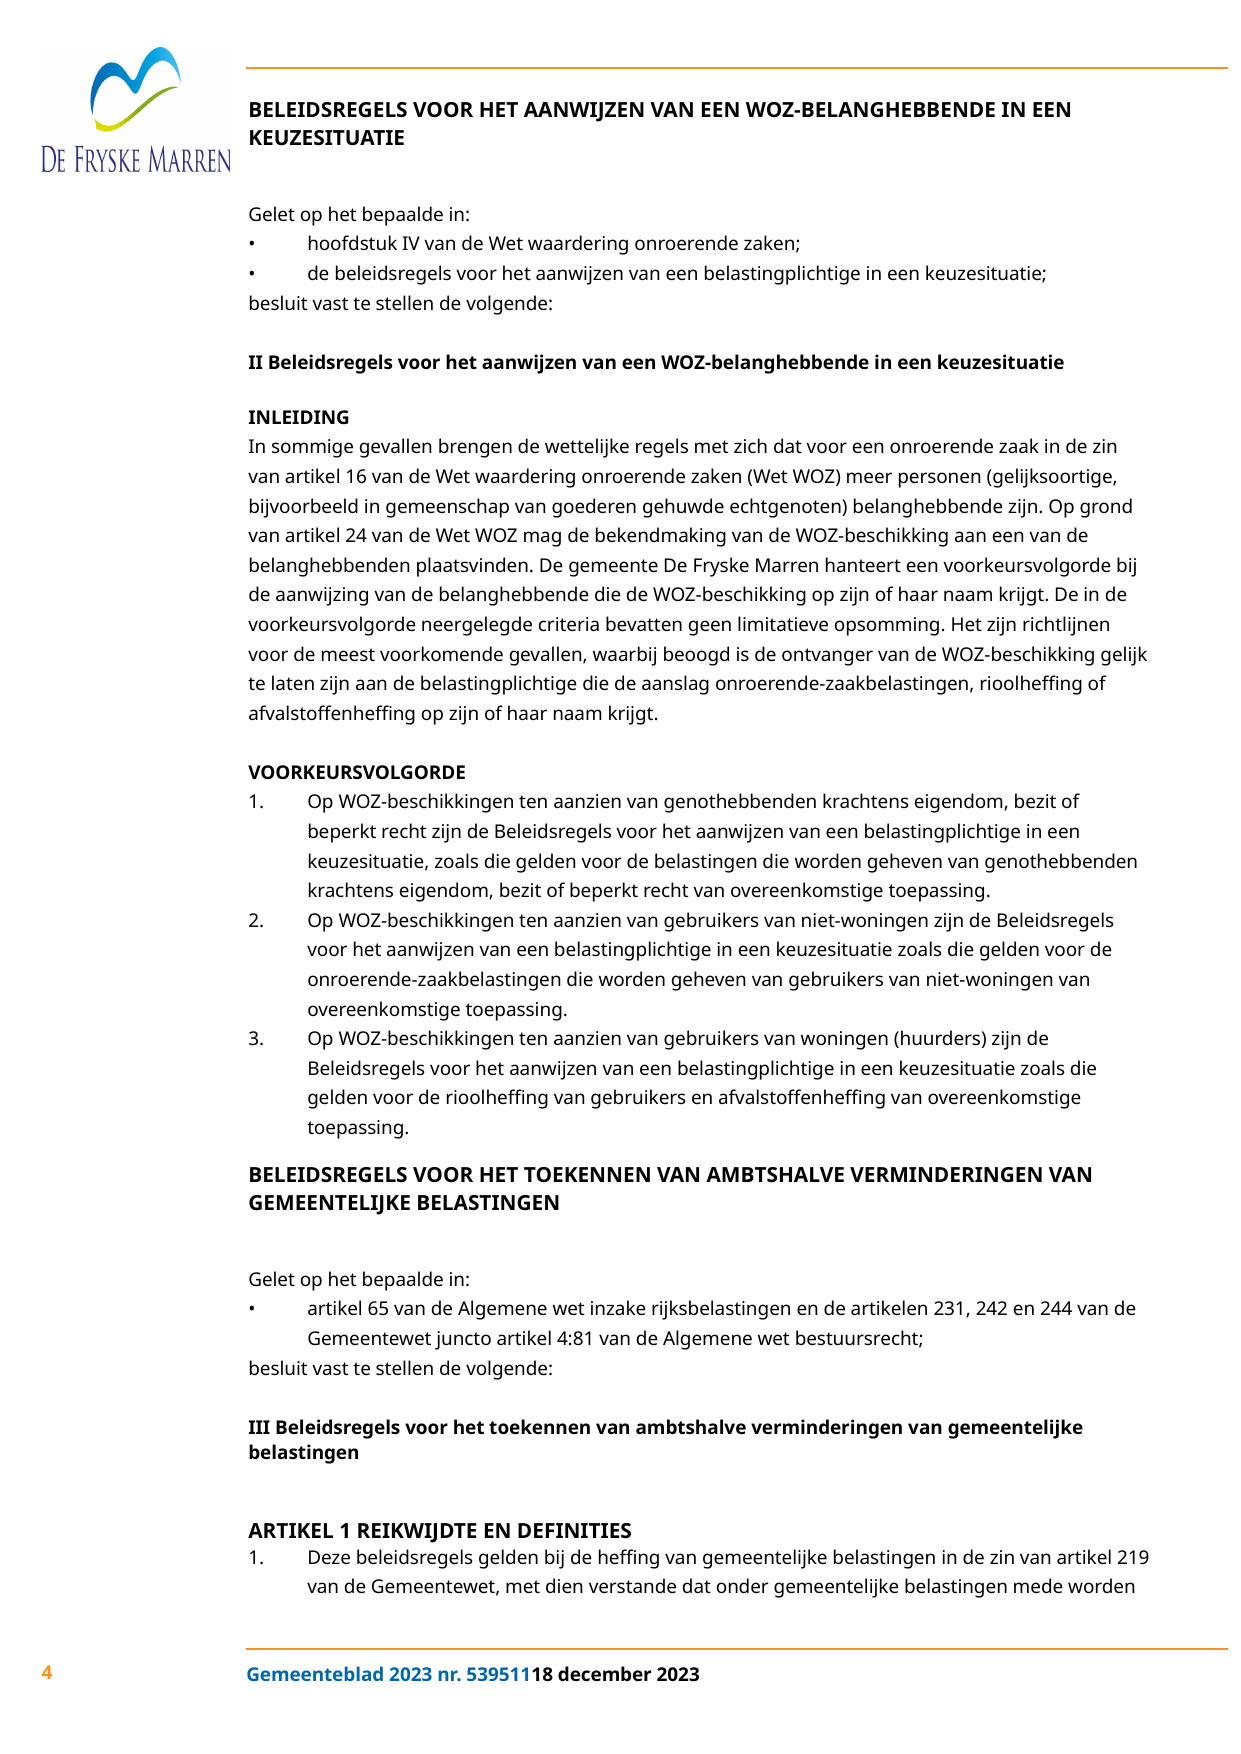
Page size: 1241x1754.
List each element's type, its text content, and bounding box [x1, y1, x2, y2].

text II Beleidsregels voor het aanwijzen van een WOZ-belanghebbende in een keuzesituatie [248, 349, 1152, 374]
list hoofdstuk IV van de Wet waardering onroerende zaken; [248, 231, 1152, 256]
list de beleidsregels voor het aanwijzen van een belastingplichtige in een keuzesituatie; [248, 260, 1152, 286]
text BELEIDSREGELS VOOR HET AANWIJZEN VAN EEN WOZ-BELANGHEBBENDE IN EEN KEUZESITUATIE [248, 95, 1152, 152]
text INLEIDING [248, 404, 1152, 430]
text BELEIDSREGELS VOOR HET TOEKENNEN VAN AMBTSHALVE VERMINDERINGEN VAN GEMEENTELIJKE BELASTINGEN [248, 1160, 1152, 1217]
list Deze beleidsregels gelden bij de heffing van gemeentelijke belastingen in de zin van artikel 219 van de Gemeentewet, met dien verstande dat onder gemeentelijke belastingen mede worden [248, 1544, 1152, 1599]
text III Beleidsregels voor het toekennen van ambtshalve verminderingen van gemeentelijke belastingen [248, 1414, 1152, 1465]
text Gelet op het bepaalde in: [248, 201, 1152, 227]
text VOORKEURSVOLGORDE [248, 759, 1152, 785]
list Op WOZ-beschikkingen ten aanzien van gebruikers van woningen (huurders) zijn de Beleidsregels voor het aanwijzen van een belastingplichtige in een keuzesituatie zoals die gelden voor de rioolheffing van gebruikers en afvalstoffenheffing van overeenkomstige toepassing. [248, 1025, 1152, 1140]
text ARTIKEL 1 REIKWIJDTE EN DEFINITIES [248, 1516, 1152, 1544]
text In sommige gevallen brengen de wettelijke regels met zich dat voor een onroerende zaak in de zin van artikel 16 van de Wet waardering onroerende zaken (Wet WOZ) meer personen (gelijksoortige, bijvoorbeeld in gemeenschap van goederen gehuwde echtgenoten) belanghebbende zijn. Op grond van artikel 24 van de Wet WOZ mag de bekendmaking van de WOZ-beschikking aan een van de belanghebbenden plaatsvinden. De gemeente De Fryske Marren hanteert een voorkeursvolgorde bij de aanwijzing van de belanghebbende die de WOZ-beschikking op zijn of haar naam krijgt. De in de voorkeursvolgorde neergelegde criteria bevatten geen limitatieve opsomming. Het zijn richtlijnen voor de meest voorkomende gevallen, waarbij beoogd is de ontvanger van de WOZ-beschikking gelijk te laten zijn aan de belastingplichtige die de aanslag onroerende-zaakbelastingen, rioolheffing of afvalstoffenheffing op zijn of haar naam krijgt. [248, 434, 1152, 726]
list Op WOZ-beschikkingen ten aanzien van genothebbenden krachtens eigendom, bezit of beperkt recht zijn de Beleidsregels voor het aanwijzen van een belastingplichtige in een keuzesituatie, zoals die gelden voor de belastingen die worden geheven van genothebbenden krachtens eigendom, bezit of beperkt recht van overeenkomstige toepassing. [248, 789, 1152, 903]
list artikel 65 van de Algemene wet inzake rijksbelastingen en de artikelen 231, 242 en 244 van de Gemeentewet juncto artikel 4:81 van de Algemene wet bestuursrecht; [248, 1296, 1152, 1351]
text besluit vast te stellen de volgende: [248, 1355, 1152, 1380]
text Gelet op het bepaalde in: [248, 1266, 1152, 1292]
picture [41, 47, 231, 172]
list Op WOZ-beschikkingen ten aanzien van gebruikers van niet-woningen zijn de Beleidsregels voor het aanwijzen van een belastingplichtige in een keuzesituatie zoals die gelden voor de onroerende-zaakbelastingen die worden geheven van gebruikers van niet-woningen van overeenkomstige toepassing. [248, 907, 1152, 1022]
text besluit vast te stellen de volgende: [248, 290, 1152, 315]
